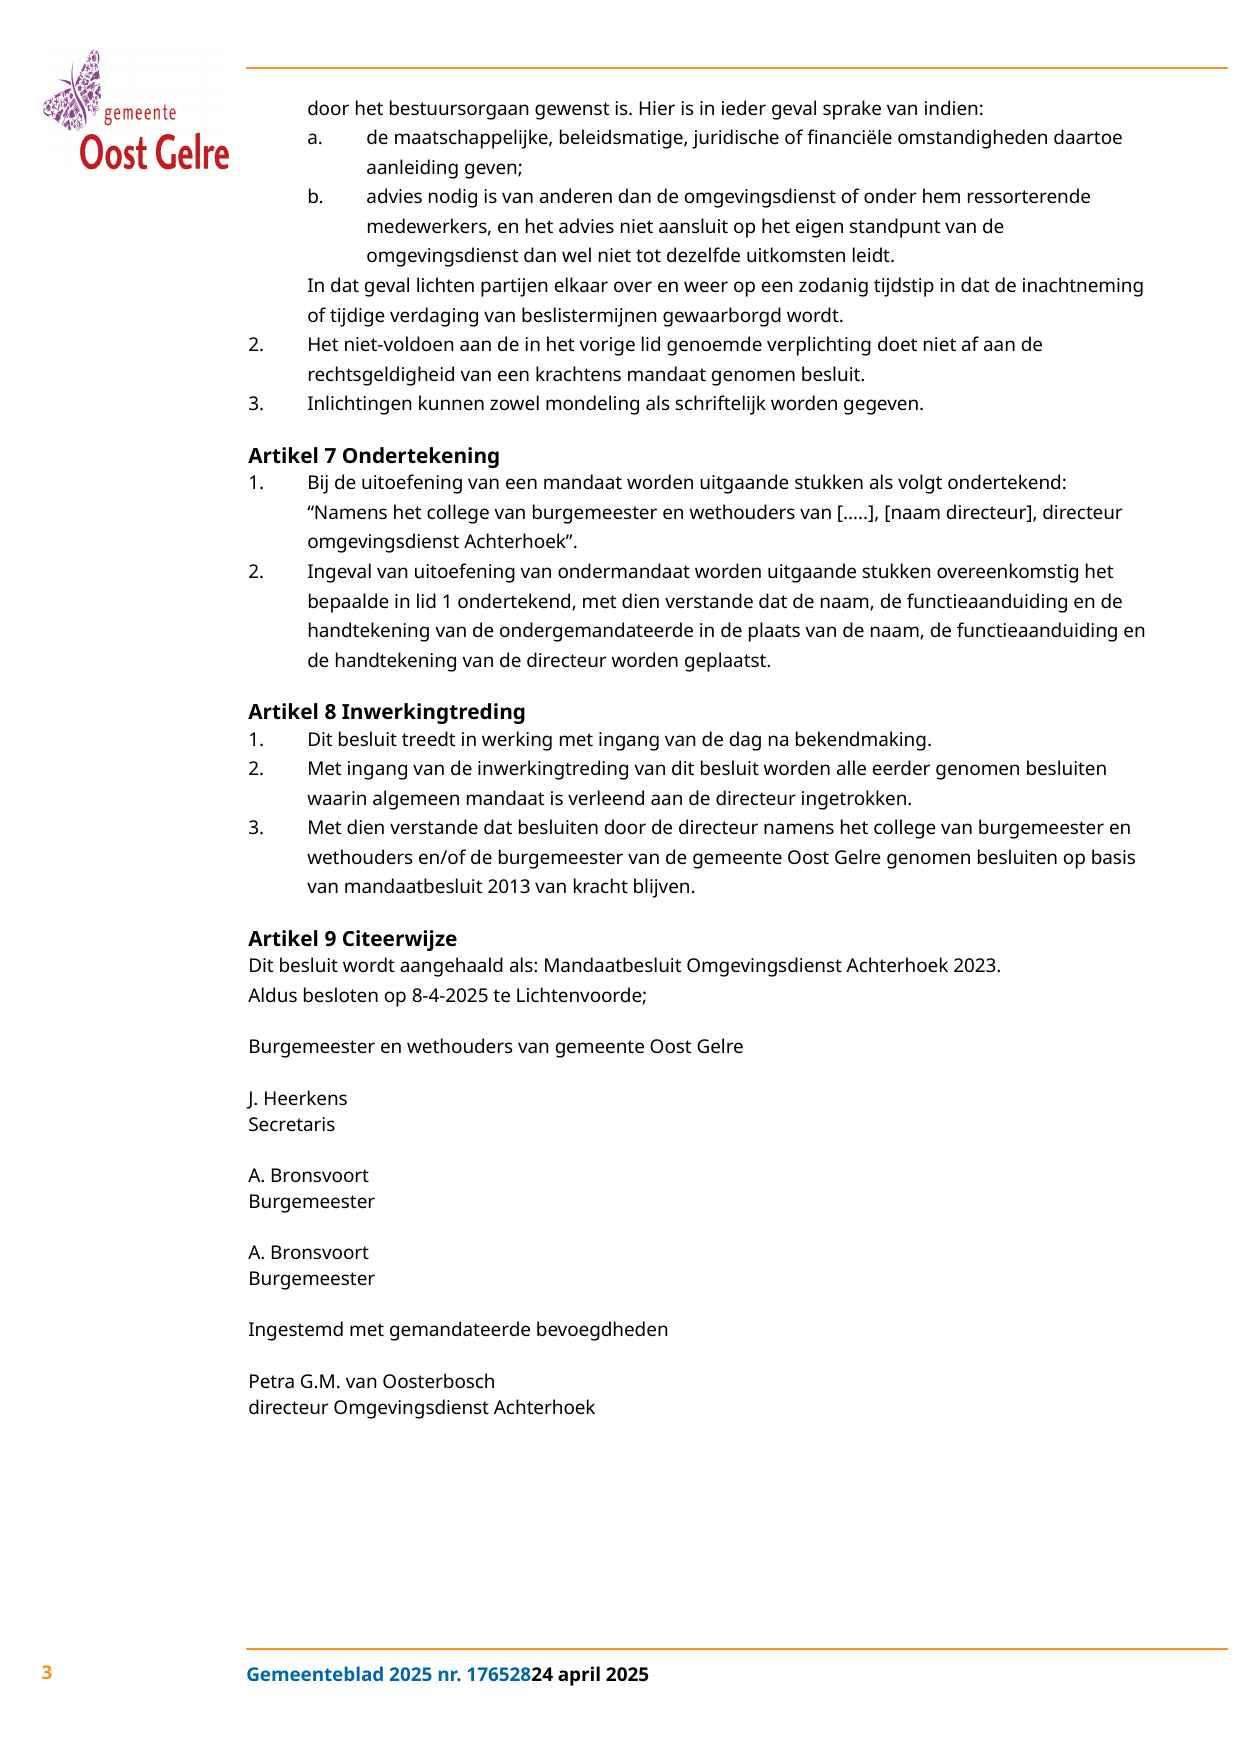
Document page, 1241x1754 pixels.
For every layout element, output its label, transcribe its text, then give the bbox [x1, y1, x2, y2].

text Ingestemd met gemandateerde bevoegdheden [248, 1317, 1152, 1342]
text directeur Omgevingsdienst Achterhoek [248, 1394, 1152, 1419]
text Burgemeester [248, 1188, 1152, 1214]
list Inlichtingen kunnen zowel mondeling als schriftelijk worden gegeven. [248, 391, 1152, 416]
text Dit besluit wordt aangehaald als: Mandaatbesluit Omgevingsdienst Achterhoek 2023. [248, 953, 1152, 978]
list In dat geval lichten partijen elkaar over en weer op een zodanig tijdstip in dat de inachtneming of tijdige verdaging van beslistermijnen gewaarborgd wordt. [248, 272, 1152, 328]
picture [41, 47, 231, 172]
text Artikel 9 Citeerwijze [248, 924, 1152, 953]
list de maatschappelijke, beleidsmatige, juridische of financiële omstandigheden daartoe aanleiding geven; [307, 124, 1152, 180]
text Secretaris [248, 1111, 1152, 1137]
text J. Heerkens [248, 1085, 1152, 1111]
list Dit besluit treedt in werking met ingang van de dag na bekendmaking. [248, 726, 1152, 752]
text Aldus besloten op 8-4-2025 te Lichtenvoorde; [248, 982, 1152, 1008]
text Burgemeester en wethouders van gemeente Oost Gelre [248, 1034, 1152, 1059]
text Petra G.M. van Oosterbosch [248, 1368, 1152, 1394]
list Bij de uitoefening van een mandaat worden uitgaande stukken als volgt ondertekend: “Namens het college van burgemeester en wethouders van […..], [naam directeur], directeur omgevingsdienst Achterhoek”. [248, 469, 1152, 554]
text A. Bronsvoort [248, 1239, 1152, 1265]
list Het niet-voldoen aan de in het vorige lid genoemde verplichting doet niet af aan de rechtsgeldigheid van een krachtens mandaat genomen besluit. [248, 331, 1152, 387]
list Met ingang van de inwerkingtreding van dit besluit worden alle eerder genomen besluiten waarin algemeen mandaat is verleend aan de directeur ingetrokken. [248, 755, 1152, 811]
list door het bestuursorgaan gewenst is. Hier is in ieder geval sprake van indien: [248, 95, 1152, 121]
text Artikel 8 Inwerkingtreding [248, 697, 1152, 726]
list Met dien verstande dat besluiten door de directeur namens het college van burgemeester en wethouders en/of de burgemeester van de gemeente Oost Gelre genomen besluiten op basis van mandaatbesluit 2013 van kracht blijven. [248, 814, 1152, 899]
text Artikel 7 Ondertekening [248, 441, 1152, 469]
text Burgemeester [248, 1265, 1152, 1291]
list Ingeval van uitoefening van ondermandaat worden uitgaande stukken overeenkomstig het bepaalde in lid 1 ondertekend, met dien verstande dat de naam, de functieaanduiding en de handtekening van de ondergemandateerde in de plaats van de naam, de functieaanduiding en de handtekening van de directeur worden geplaatst. [248, 558, 1152, 673]
text A. Bronsvoort [248, 1162, 1152, 1188]
list advies nodig is van anderen dan de omgevingsdienst of onder hem ressorterende medewerkers, en het advies niet aansluit op het eigen standpunt van de omgevingsdienst dan wel niet tot dezelfde uitkomsten leidt. [307, 183, 1152, 268]
